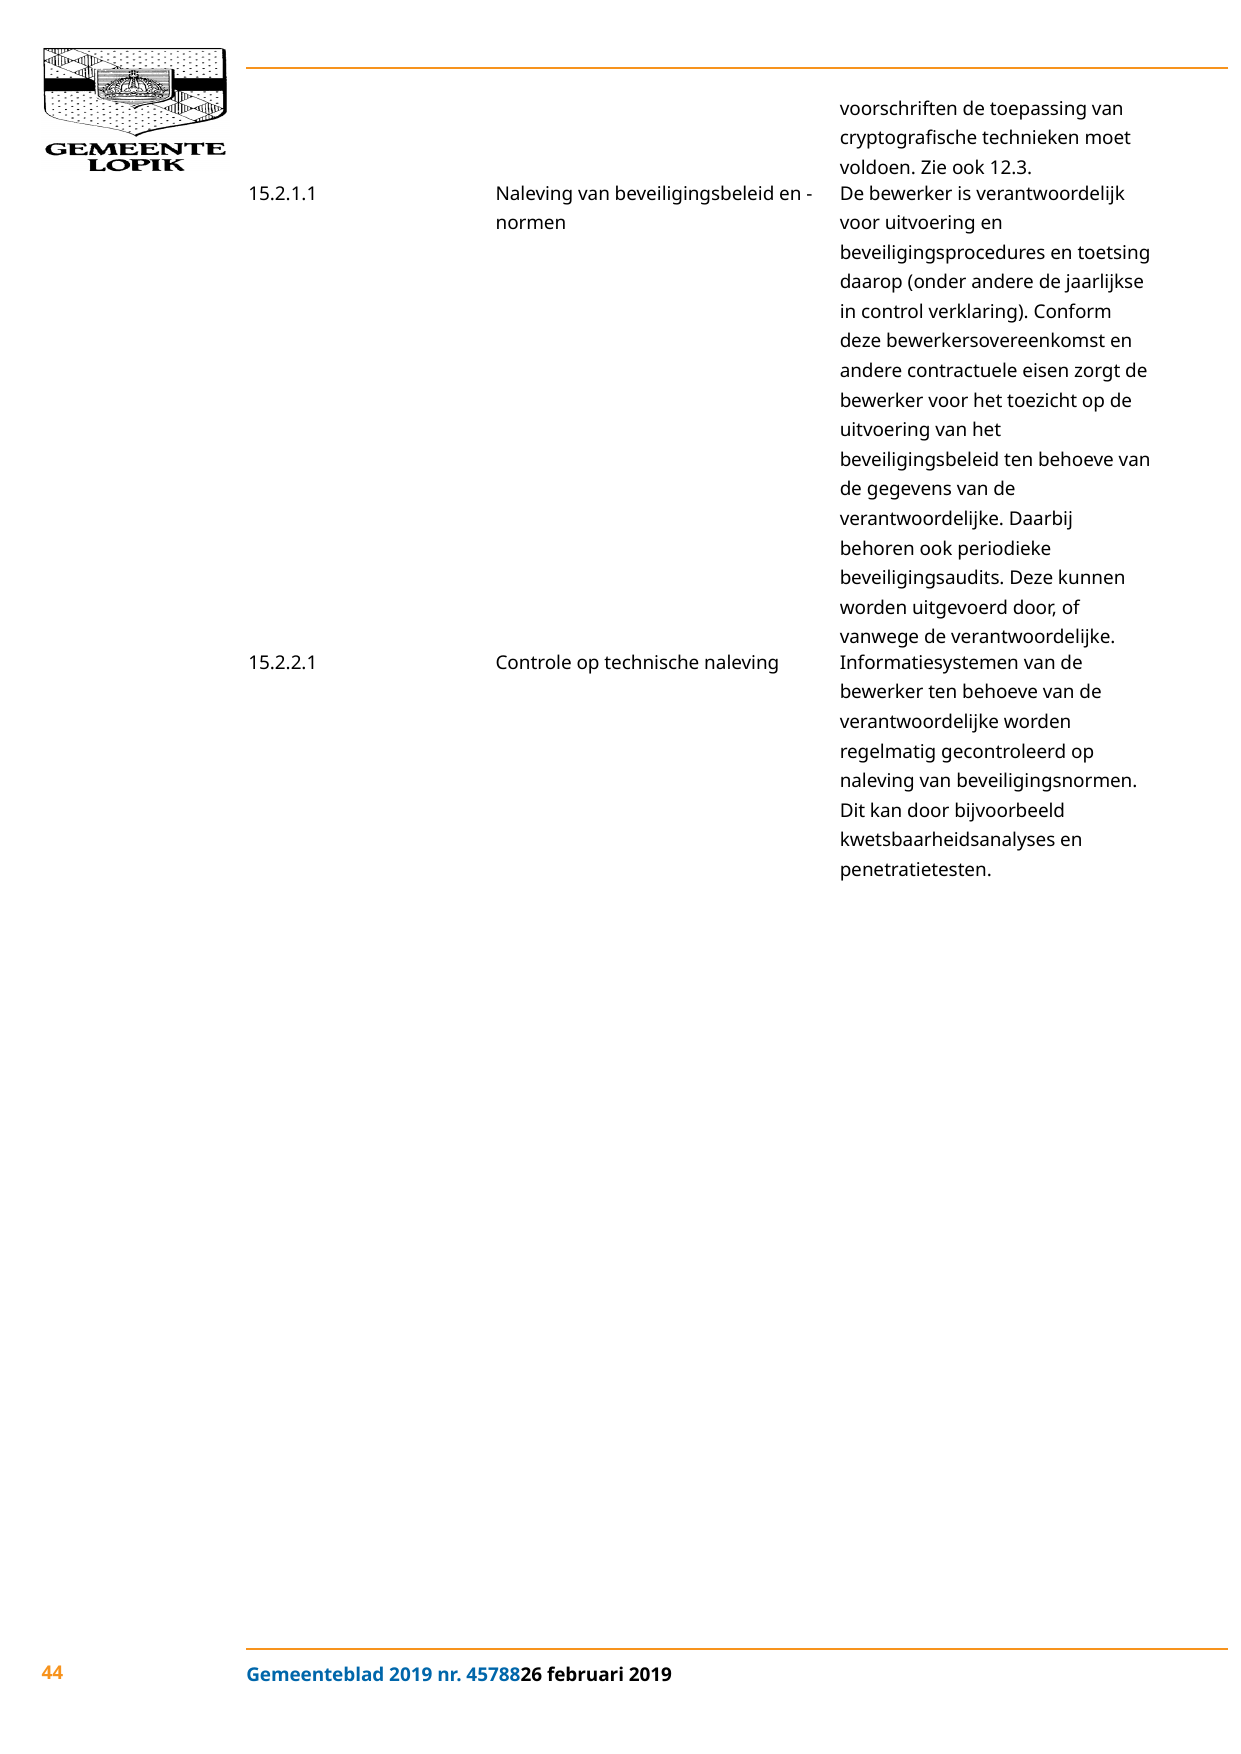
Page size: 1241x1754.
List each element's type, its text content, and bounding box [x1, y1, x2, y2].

table_cell voorschriften de toepassing van cryptografische technieken moet voldoen. Zie ook 12.3. [840, 95, 1152, 180]
table_cell Informatiesystemen van de bewerker ten behoeve van de verantwoordelijke worden regelmatig gecontroleerd op naleving van beveiligingsnormen. Dit kan door bijvoorbeeld kwetsbaarheidsanalyses en penetratietesten. [840, 649, 1152, 882]
table_cell [248, 95, 495, 180]
picture [41, 47, 231, 172]
table_cell 15.2.2.1 [248, 649, 495, 882]
table_cell De bewerker is verantwoordelijk voor uitvoering en beveiligingsprocedures en toetsing daarop (onder andere de jaarlijkse in control verklaring). Conform deze bewerkersovereenkomst en andere contractuele eisen zorgt de bewerker voor het toezicht op de uitvoering van het beveiligingsbeleid ten behoeve van de gegevens van de verantwoordelijke. Daarbij behoren ook periodieke beveiligingsaudits. Deze kunnen worden uitgevoerd door, of vanwege de verantwoordelijke. [840, 180, 1152, 649]
table_cell [495, 95, 839, 180]
table_cell Naleving van beveiligingsbeleid en -normen [495, 180, 839, 649]
table_cell Controle op technische naleving [495, 649, 839, 882]
table_cell 15.2.1.1 [248, 180, 495, 649]
